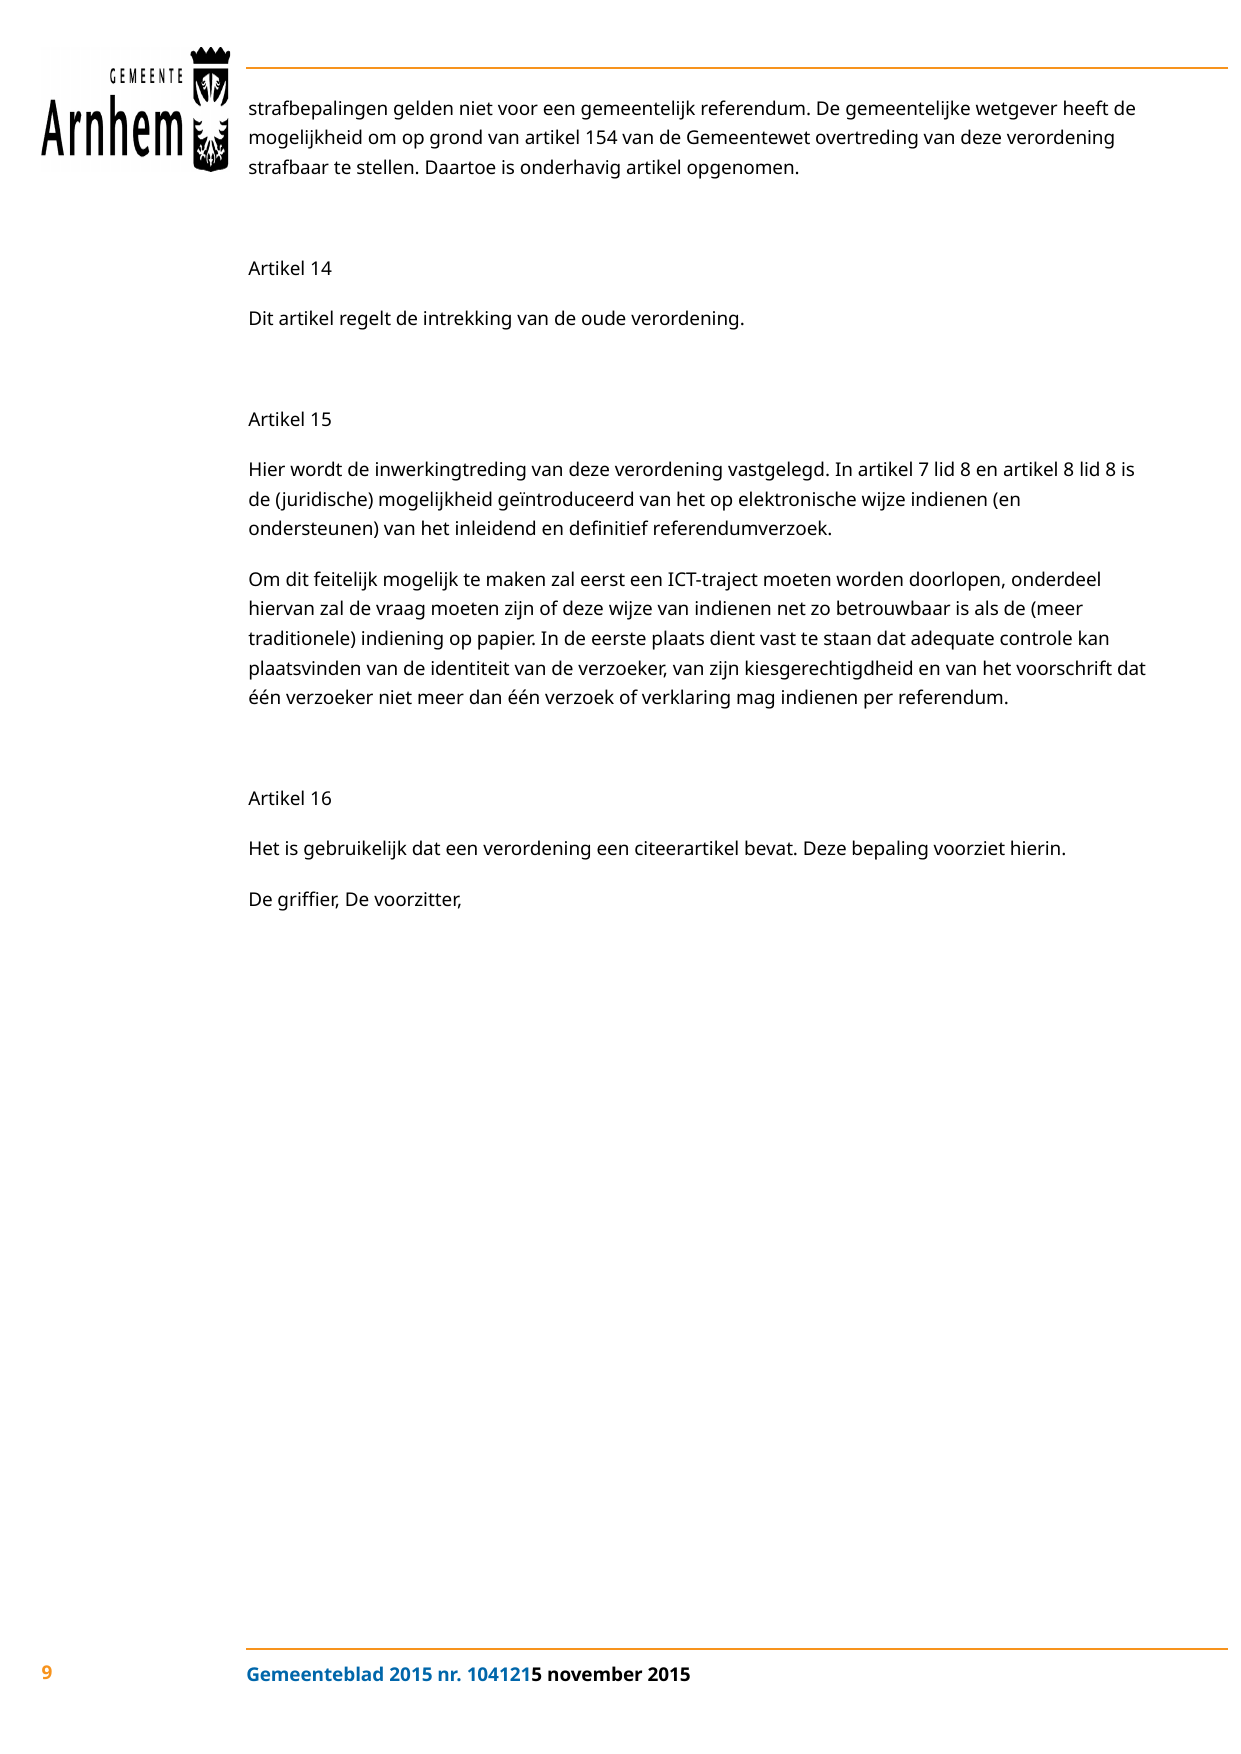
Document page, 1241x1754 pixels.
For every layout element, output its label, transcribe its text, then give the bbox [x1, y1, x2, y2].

text Om dit feitelijk mogelijk te maken zal eerst een ICT-traject moeten worden doorlopen, onderdeel hiervan zal de vraag moeten zijn of deze wijze van indienen net zo betrouwbaar is als de (meer traditionele) indiening op papier. In de eerste plaats dient vast te staan dat adequate controle kan plaatsvinden van de identiteit van de verzoeker, van zijn kiesgerechtigdheid en van het voorschrift dat één verzoeker niet meer dan één verzoek of verklaring mag indienen per referendum. [248, 566, 1152, 710]
text Artikel 15 [248, 406, 1152, 432]
picture [41, 47, 231, 172]
text Dit artikel regelt de intrekking van de oude verordening. [248, 305, 1152, 331]
text Het is gebruikelijk dat een verordening een citeerartikel bevat. Deze bepaling voorziet hierin. [248, 836, 1152, 861]
text De griffier, De voorzitter, [248, 886, 1152, 912]
text Hier wordt de inwerkingtreding van deze verordening vastgelegd. In artikel 7 lid 8 en artikel 8 lid 8 is de (juridische) mogelijkheid geïntroduceerd van het op elektronische wijze indienen (en ondersteunen) van het inleidend en definitief referendumverzoek. [248, 456, 1152, 541]
text strafbepalingen gelden niet voor een gemeentelijk referendum. De gemeentelijke wetgever heeft de mogelijkheid om op grond van artikel 154 van de Gemeentewet overtreding van deze verordening strafbaar te stellen. Daartoe is onderhavig artikel opgenomen. [248, 95, 1152, 180]
text Artikel 14 [248, 255, 1152, 281]
text Artikel 16 [248, 785, 1152, 811]
